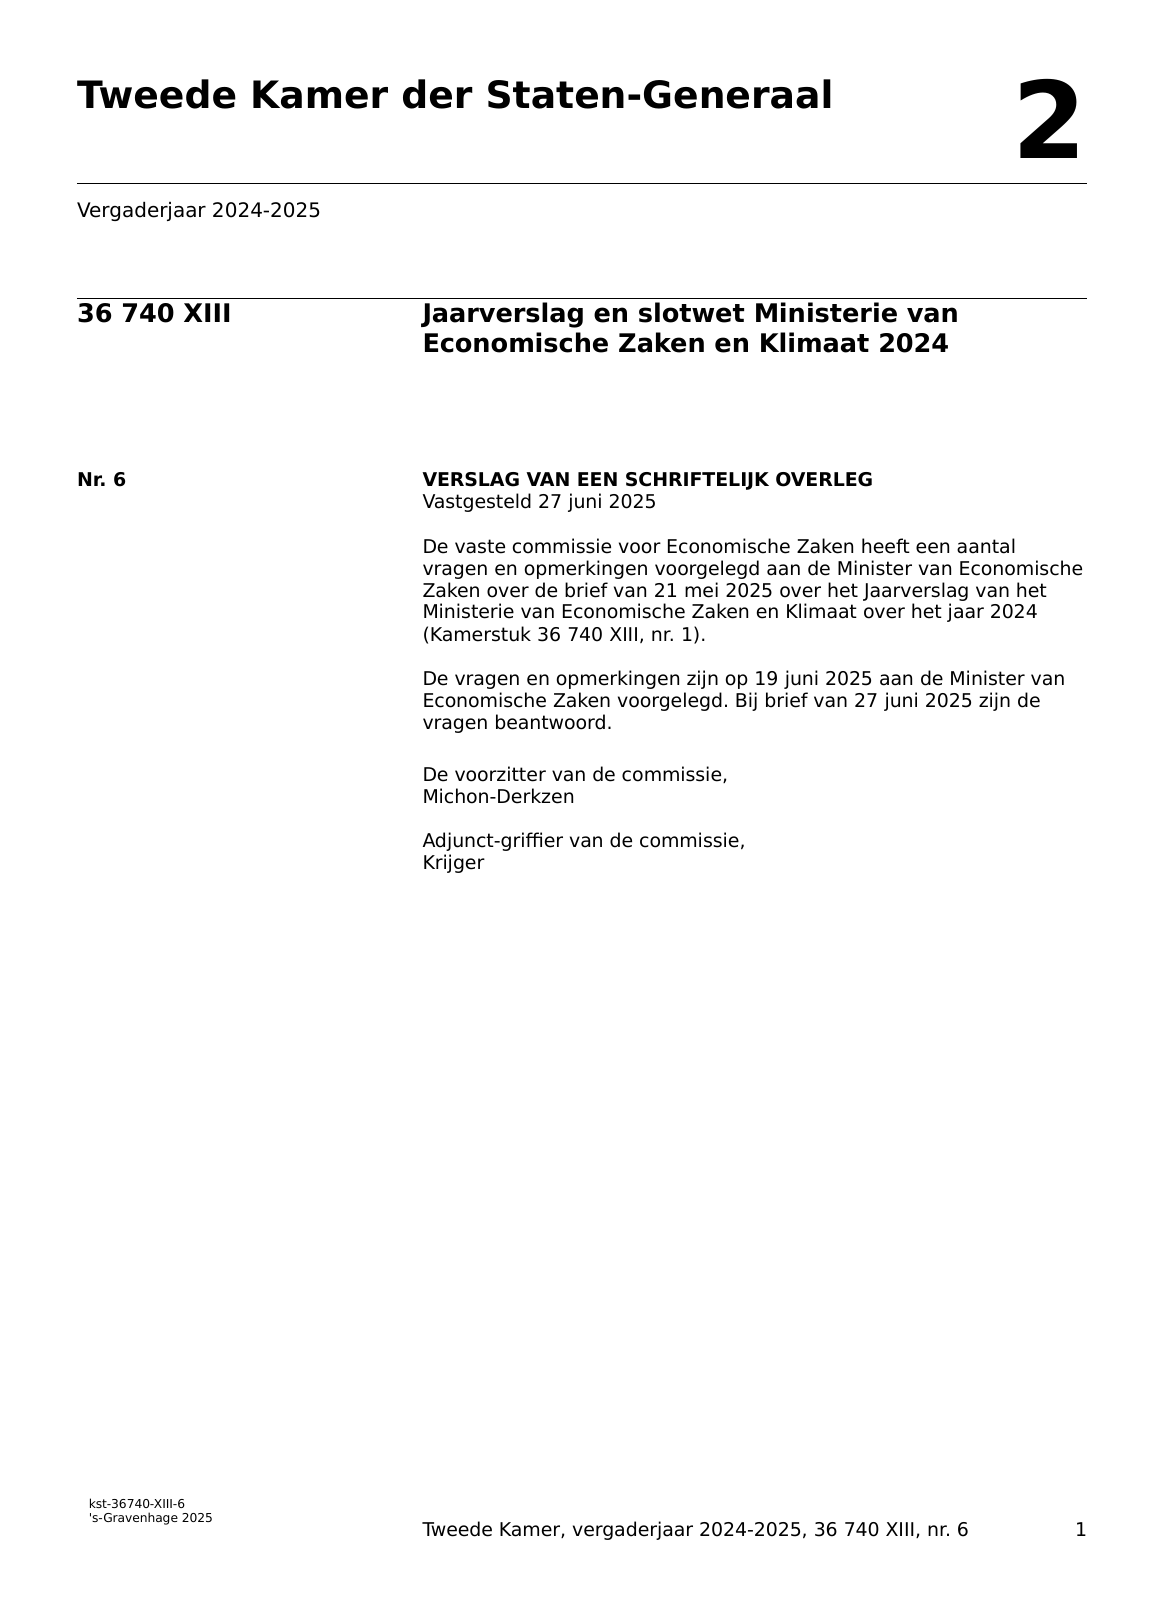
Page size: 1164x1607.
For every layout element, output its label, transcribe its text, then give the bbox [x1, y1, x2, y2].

table_cell Vergaderjaar 2024-2025 [77, 184, 1087, 298]
text De voorzitter van de commissie, Michon-Derkzen [422, 763, 1087, 807]
text kst-36740-XIII-6 [88, 1497, 323, 1511]
subtitle Nr. 6 VERSLAG VAN EEN SCHRIFTELIJK OVERLEG [77, 469, 1087, 491]
text Adjunct-griffier van de commissie, Krijger [422, 830, 1087, 874]
table_header Tweede Kamer der Staten-Generaal [77, 59, 886, 183]
text 's-Gravenhage 2025 [88, 1511, 323, 1525]
text Vastgesteld 27 juni 2025 [422, 491, 1087, 513]
text De vaste commissie voor Economische Zaken heeft een aantal vragen en opmerkingen voorgelegd aan de Minister van Economische Zaken over de brief van 21 mei 2025 over het Jaarverslag van het Ministerie van Economische Zaken en Klimaat over het jaar 2024 (Kamerstuk 36 740 XIII, nr. 1). [422, 536, 1087, 645]
table_header 2 [886, 59, 1087, 183]
subtitle 36 740 XIII Jaarverslag en slotwet Ministerie van Economische Zaken en Klimaat 2024 [77, 299, 1087, 358]
text De vragen en opmerkingen zijn op 19 juni 2025 aan de Minister van Economische Zaken voorgelegd. Bij brief van 27 juni 2025 zijn de vragen beantwoord. [422, 668, 1087, 733]
